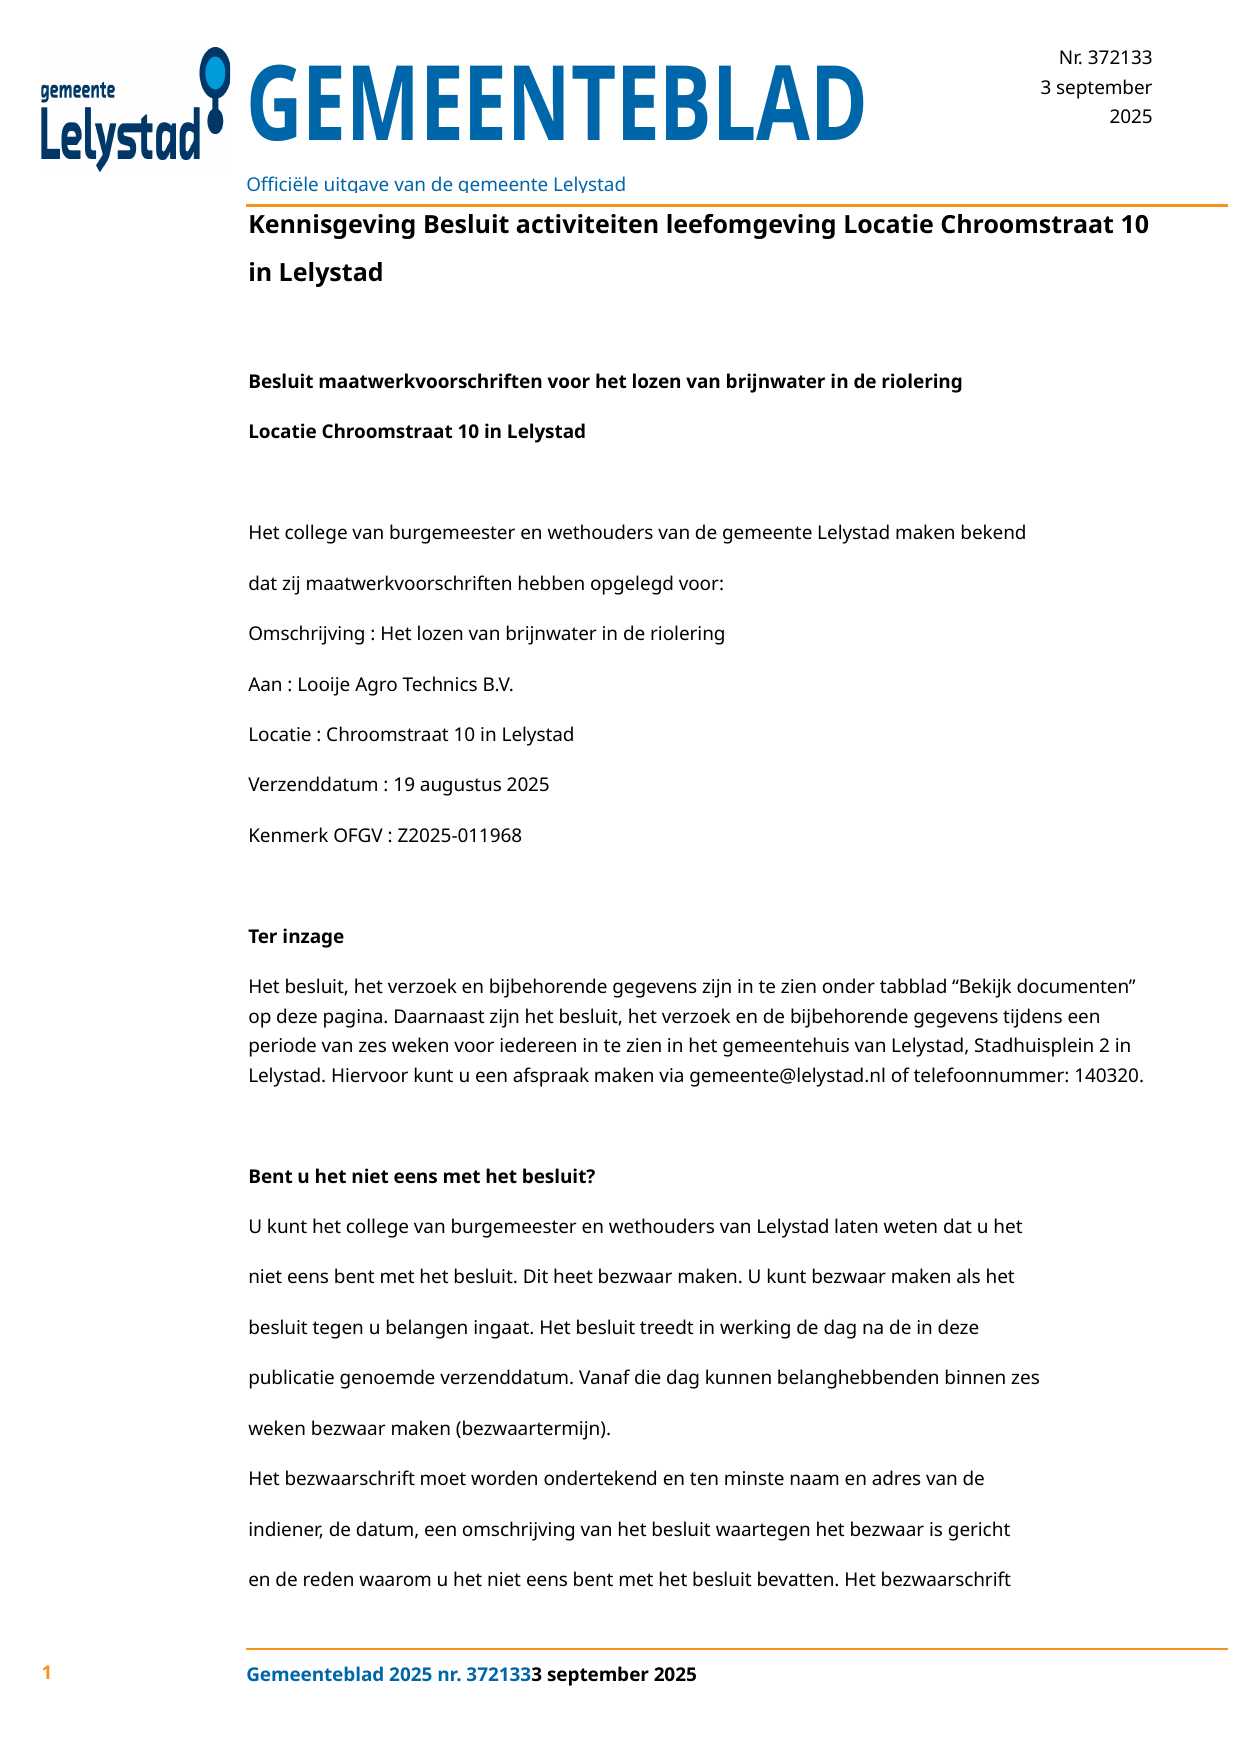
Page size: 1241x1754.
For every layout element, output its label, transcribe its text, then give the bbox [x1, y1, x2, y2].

text en de reden waarom u het niet eens bent met het besluit bevatten. Het bezwaarschrift [248, 1566, 1152, 1592]
text niet eens bent met het besluit. Dit heet bezwaar maken. U kunt bezwaar maken als het [248, 1264, 1152, 1289]
text besluit tegen u belangen ingaat. Het besluit treedt in werking de dag na de in deze [248, 1314, 1152, 1340]
text Omschrijving : Het lozen van brijnwater in de riolering [248, 620, 1152, 646]
text weken bezwaar maken (bezwaartermijn). [248, 1415, 1152, 1441]
text dat zij maatwerkvoorschriften hebben opgelegd voor: [248, 570, 1152, 596]
text Ter inzage [248, 923, 1152, 949]
text Het besluit, het verzoek en bijbehorende gegevens zijn in te zien onder tabblad “Bekijk documenten” op deze pagina. Daarnaast zijn het besluit, het verzoek en de bijbehorende gegevens tijdens een periode van zes weken voor iedereen in te zien in het gemeentehuis van Lelystad, Stadhuisplein 2 in Lelystad. Hiervoor kunt u een afspraak maken via gemeente@lelystad.nl of telefoonnummer: 140320. [248, 973, 1152, 1088]
text Het bezwaarschrift moet worden ondertekend en ten minste naam en adres van de [248, 1465, 1152, 1491]
text indiener, de datum, een omschrijving van het besluit waartegen het bezwaar is gericht [248, 1516, 1152, 1542]
text Kenmerk OFGV : Z2025-011968 [248, 822, 1152, 848]
text Locatie Chroomstraat 10 in Lelystad [248, 419, 1152, 444]
text Aan : Looije Agro Technics B.V. [248, 671, 1152, 697]
text U kunt het college van burgemeester en wethouders van Lelystad laten weten dat u het [248, 1213, 1152, 1239]
picture [41, 47, 231, 172]
text Het college van burgemeester en wethouders van de gemeente Lelystad maken bekend [248, 519, 1152, 545]
text Verzenddatum : 19 augustus 2025 [248, 772, 1152, 797]
text Besluit maatwerkvoorschriften voor het lozen van brijnwater in de riolering [248, 368, 1152, 394]
text publicatie genoemde verzenddatum. Vanaf die dag kunnen belanghebbenden binnen zes [248, 1364, 1152, 1390]
text Bent u het niet eens met het besluit? [248, 1163, 1152, 1189]
text Kennisgeving Besluit activiteiten leefomgeving Locatie Chroomstraat 10 in Lelystad [248, 207, 1152, 288]
text Locatie : Chroomstraat 10 in Lelystad [248, 721, 1152, 747]
